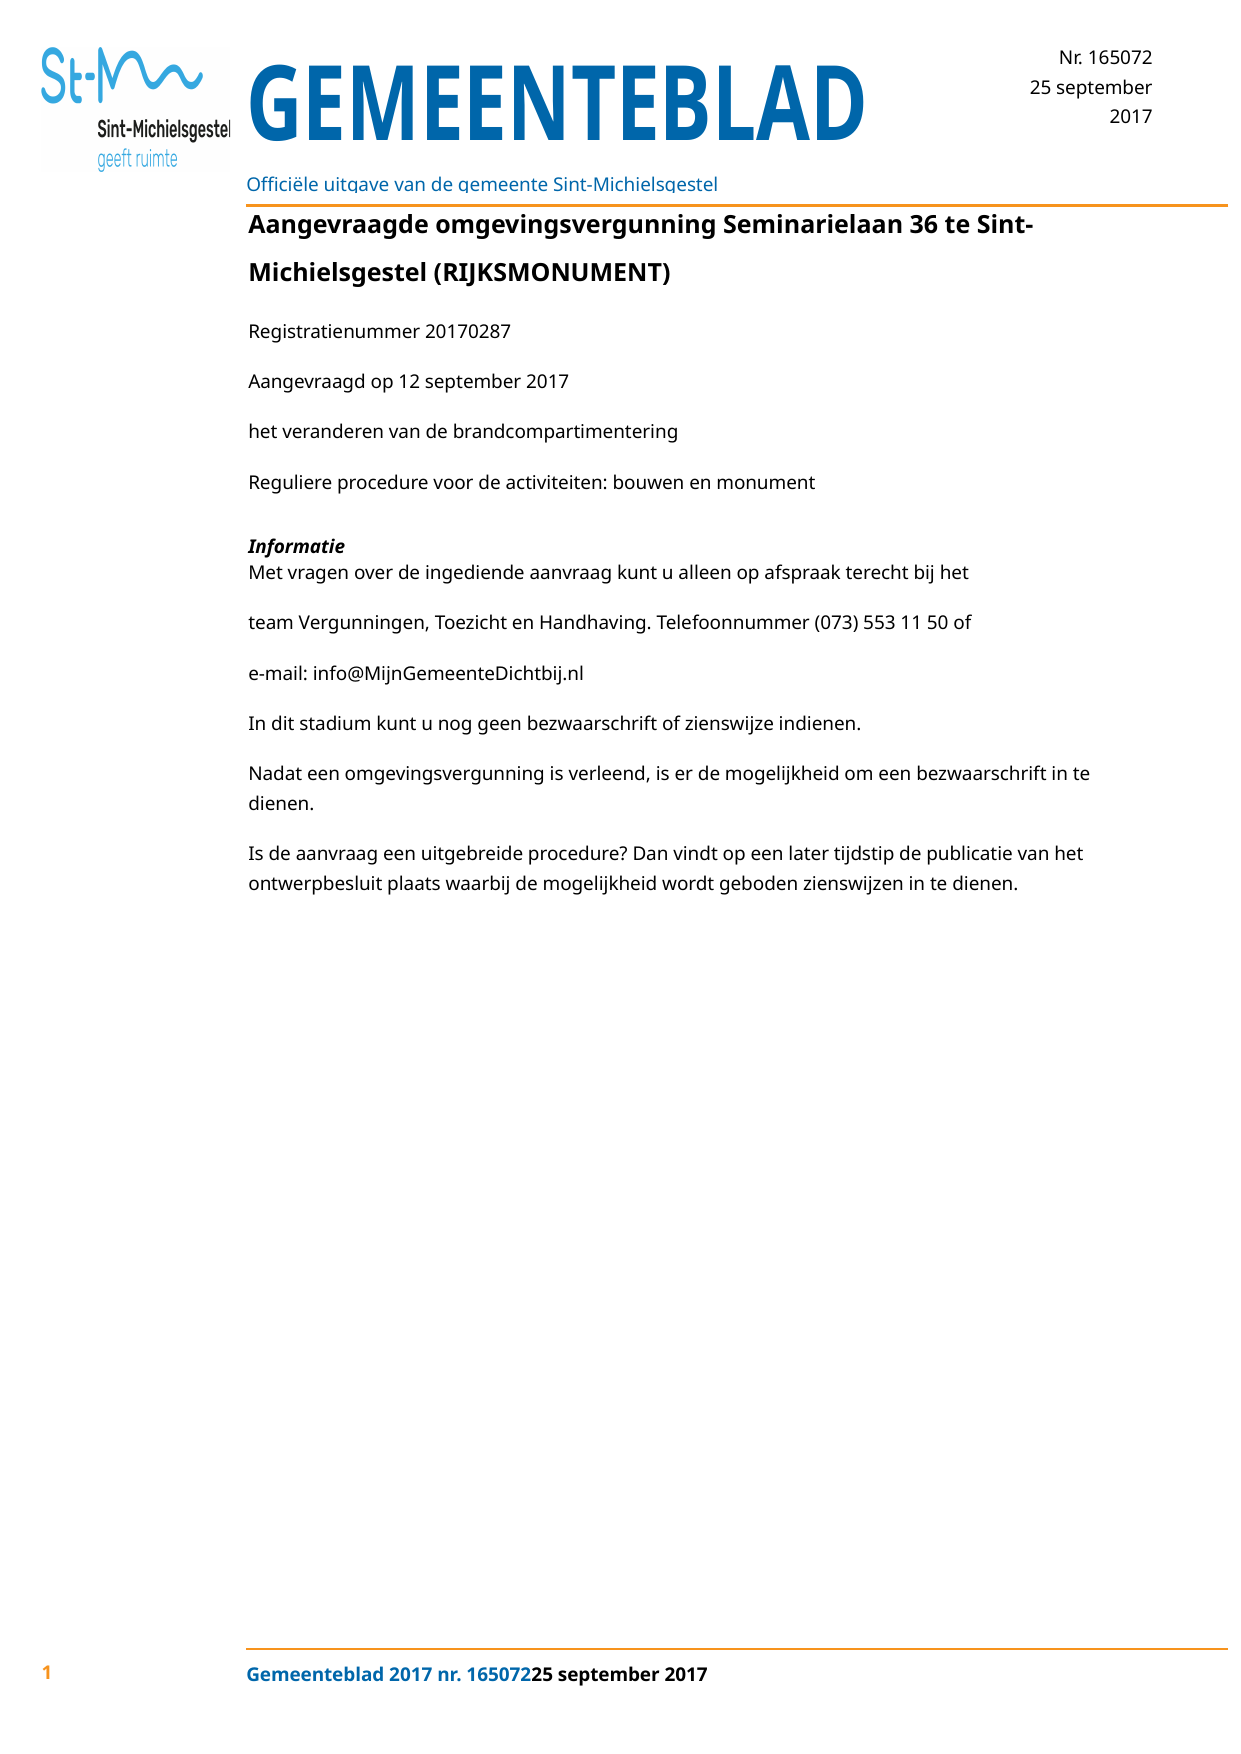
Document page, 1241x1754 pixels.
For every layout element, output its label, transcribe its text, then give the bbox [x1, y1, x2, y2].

text e-mail: info@MijnGemeenteDichtbij.nl [248, 660, 1152, 685]
text Is de aanvraag een uitgebreide procedure? Dan vindt op een later tijdstip de publicatie van het ontwerpbesluit plaats waarbij de mogelijkheid wordt geboden zienswijzen in te dienen. [248, 841, 1152, 896]
text Met vragen over de ingediende aanvraag kunt u alleen op afspraak terecht bij het [248, 559, 1152, 584]
picture [41, 47, 231, 172]
text Informatie [248, 533, 1152, 559]
text Registratienummer 20170287 [248, 318, 1152, 344]
text Nadat een omgevingsvergunning is verleend, is er de mogelijkheid om een bezwaarschrift in te dienen. [248, 761, 1152, 816]
text Reguliere procedure voor de activiteiten: bouwen en monument [248, 469, 1152, 495]
text Aangevraagd op 12 september 2017 [248, 368, 1152, 394]
text het veranderen van de brandcompartimentering [248, 419, 1152, 444]
text team Vergunningen, Toezicht en Handhaving. Telefoonnummer (073) 553 11 50 of [248, 609, 1152, 635]
text Aangevraagde omgevingsvergunning Seminarielaan 36 te Sint-Michielsgestel (RIJKSMONUMENT) [248, 207, 1152, 288]
text In dit stadium kunt u nog geen bezwaarschrift of zienswijze indienen. [248, 710, 1152, 736]
